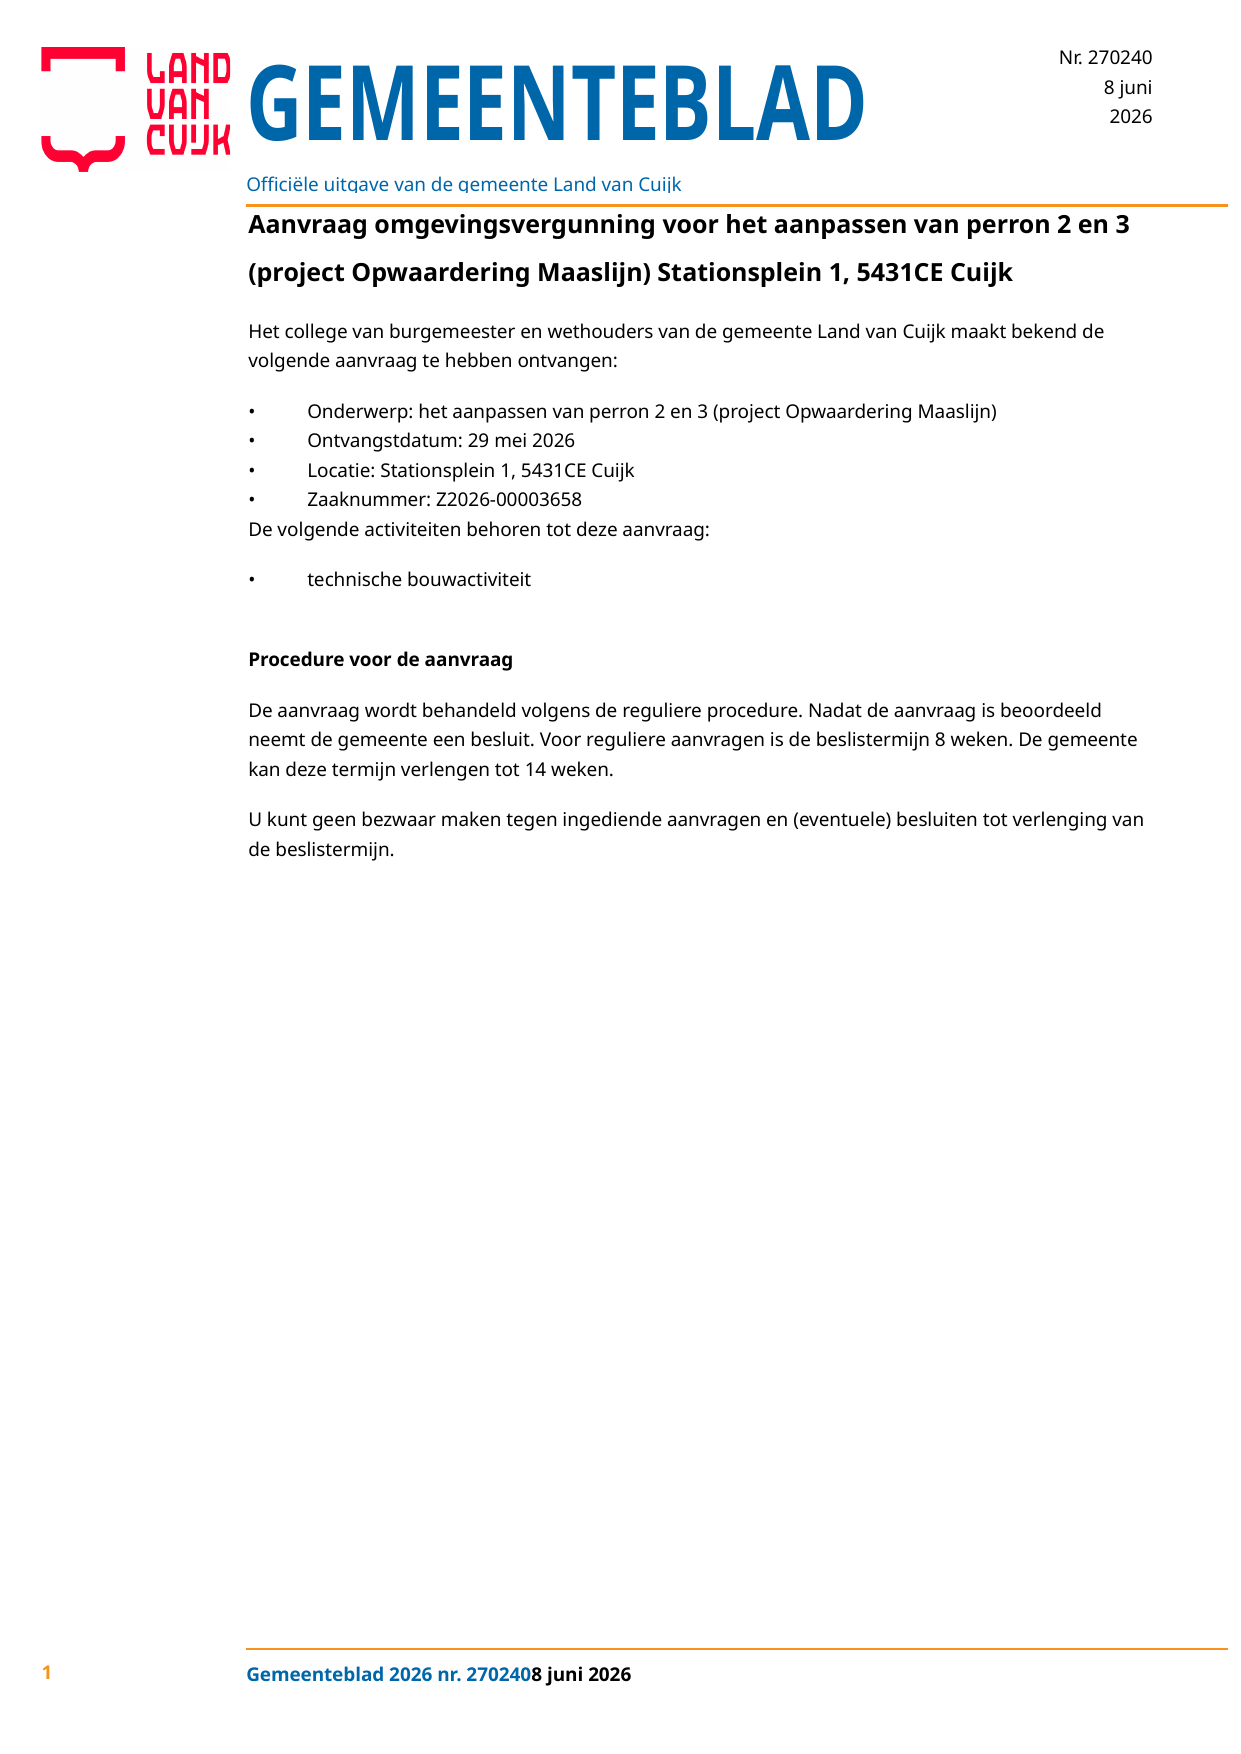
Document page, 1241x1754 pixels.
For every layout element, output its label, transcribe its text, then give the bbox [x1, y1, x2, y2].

list technische bouwactiviteit [248, 567, 1152, 592]
list Locatie: Stationsplein 1, 5431CE Cuijk [248, 457, 1152, 483]
picture [41, 47, 231, 172]
list Onderwerp: het aanpassen van perron 2 en 3 (project Opwaardering Maaslijn) [248, 398, 1152, 424]
list Ontvangstdatum: 29 mei 2026 [248, 427, 1152, 453]
text U kunt geen bezwaar maken tegen ingediende aanvragen en (eventuele) besluiten tot verlenging van de beslistermijn. [248, 807, 1152, 862]
list Zaaknummer: Z2026-00003658 [248, 487, 1152, 512]
text Aanvraag omgevingsvergunning voor het aanpassen van perron 2 en 3 (project Opwaardering Maaslijn) Stationsplein 1, 5431CE Cuijk [248, 207, 1152, 288]
text De aanvraag wordt behandeld volgens de reguliere procedure. Nadat de aanvraag is beoordeeld neemt de gemeente een besluit. Voor reguliere aanvragen is de beslistermijn 8 weken. De gemeente kan deze termijn verlengen tot 14 weken. [248, 697, 1152, 782]
text De volgende activiteiten behoren tot deze aanvraag: [248, 516, 1152, 542]
text Procedure voor de aanvraag [248, 647, 1152, 672]
text Het college van burgemeester en wethouders van de gemeente Land van Cuijk maakt bekend de volgende aanvraag te hebben ontvangen: [248, 318, 1152, 373]
